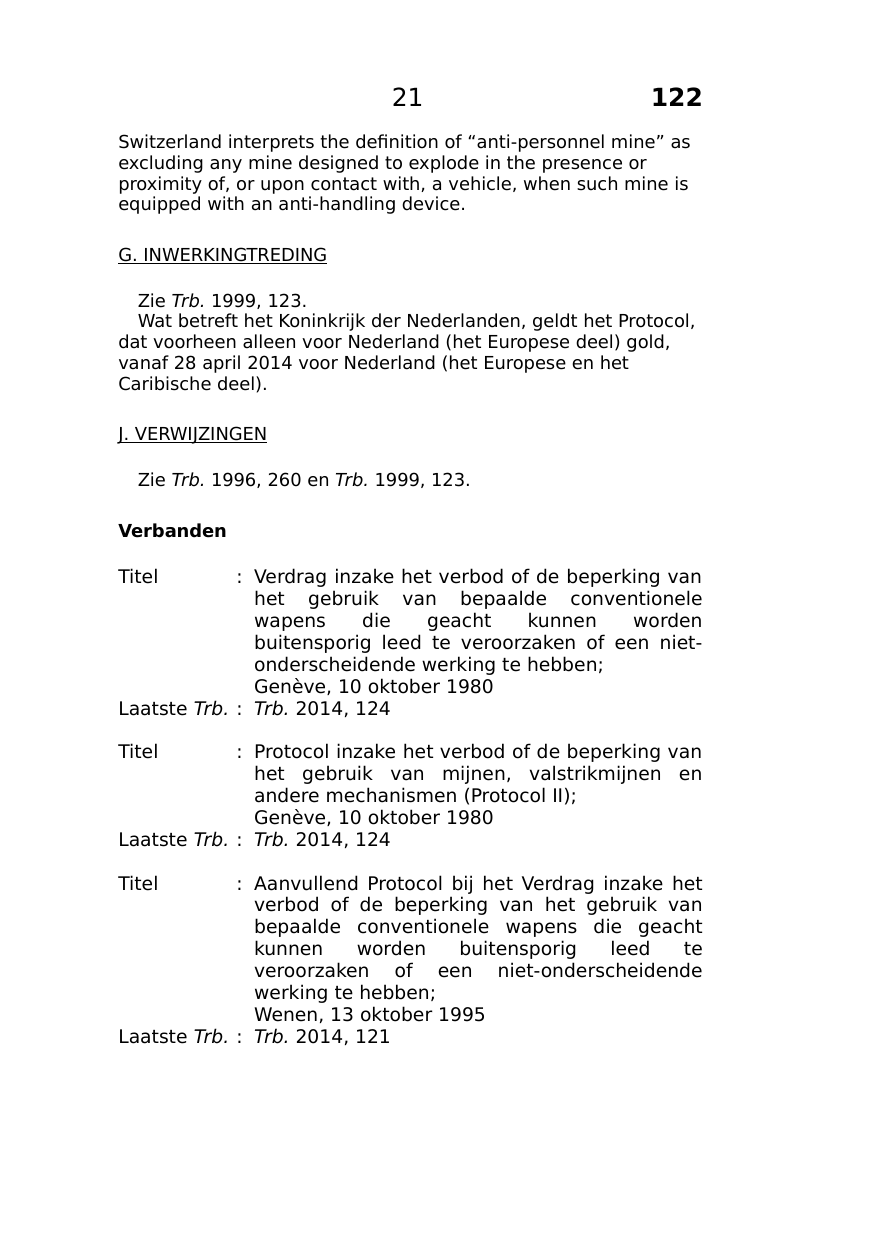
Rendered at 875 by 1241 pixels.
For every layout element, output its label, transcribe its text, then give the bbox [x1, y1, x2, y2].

text Wat betreft het Koninkrijk der Nederlanden, geldt het Protocol, dat voorheen alleen voor Nederland (het Europese deel) gold, vanaf 28 april 2014 voor Nederland (het Europese en het Caribische deel). [118, 311, 703, 394]
table_cell : [236, 1026, 254, 1048]
table_header Titel [118, 566, 236, 698]
text Zie Trb. 1996, 260 en Trb. 1999, 123. [118, 470, 703, 491]
table_cell : [236, 873, 254, 1026]
table_cell Trb. 2014, 124 [254, 829, 703, 851]
table_cell Protocol inzake het verbod of de beperking van het gebruik van mijnen, valstrikmijnen en andere mechanismen (Protocol II); Genève, 10 oktober 1980 [254, 741, 703, 829]
text Switzerland interprets the definition of “anti-personnel mine” as excluding any mine designed to explode in the presence or proximity of, or upon contact with, a vehicle, when such mine is equipped with an anti-handling device. [118, 132, 703, 215]
table_header : [236, 566, 254, 698]
table_cell [118, 720, 236, 741]
table_cell : [236, 741, 254, 829]
table_cell Titel [118, 741, 236, 829]
table_cell Laatste Trb. [118, 829, 236, 851]
subtitle G. INWERKINGTREDING [118, 245, 703, 266]
table_cell Laatste Trb. [118, 1026, 236, 1048]
table_cell [254, 851, 703, 873]
table_cell : [236, 829, 254, 851]
text Zie Trb. 1999, 123. [118, 291, 703, 311]
table_cell Trb. 2014, 121 [254, 1026, 703, 1048]
table_cell Aanvullend Protocol bij het Verdrag inzake het verbod of de beperking van het gebruik van bepaalde conventionele wapens die geacht kunnen worden buitensporig leed te veroorzaken of een niet-onderscheidende werking te hebben; Wenen, 13 oktober 1995 [254, 873, 703, 1026]
subtitle Verbanden [118, 521, 703, 541]
table_cell : [236, 698, 254, 719]
table_cell [236, 720, 254, 741]
table_cell [118, 851, 236, 873]
table_cell [236, 851, 254, 873]
table_header Verdrag inzake het verbod of de beperking van het gebruik van bepaalde conventionele wapens die geacht kunnen worden buitensporig leed te veroorzaken of een niet-onderscheidende werking te hebben; Genève, 10 oktober 1980 [254, 566, 703, 698]
subtitle J. VERWIJZINGEN [118, 424, 703, 445]
table_cell Titel [118, 873, 236, 1026]
table_cell [254, 720, 703, 741]
table_cell Laatste Trb. [118, 698, 236, 719]
table_cell Trb. 2014, 124 [254, 698, 703, 719]
